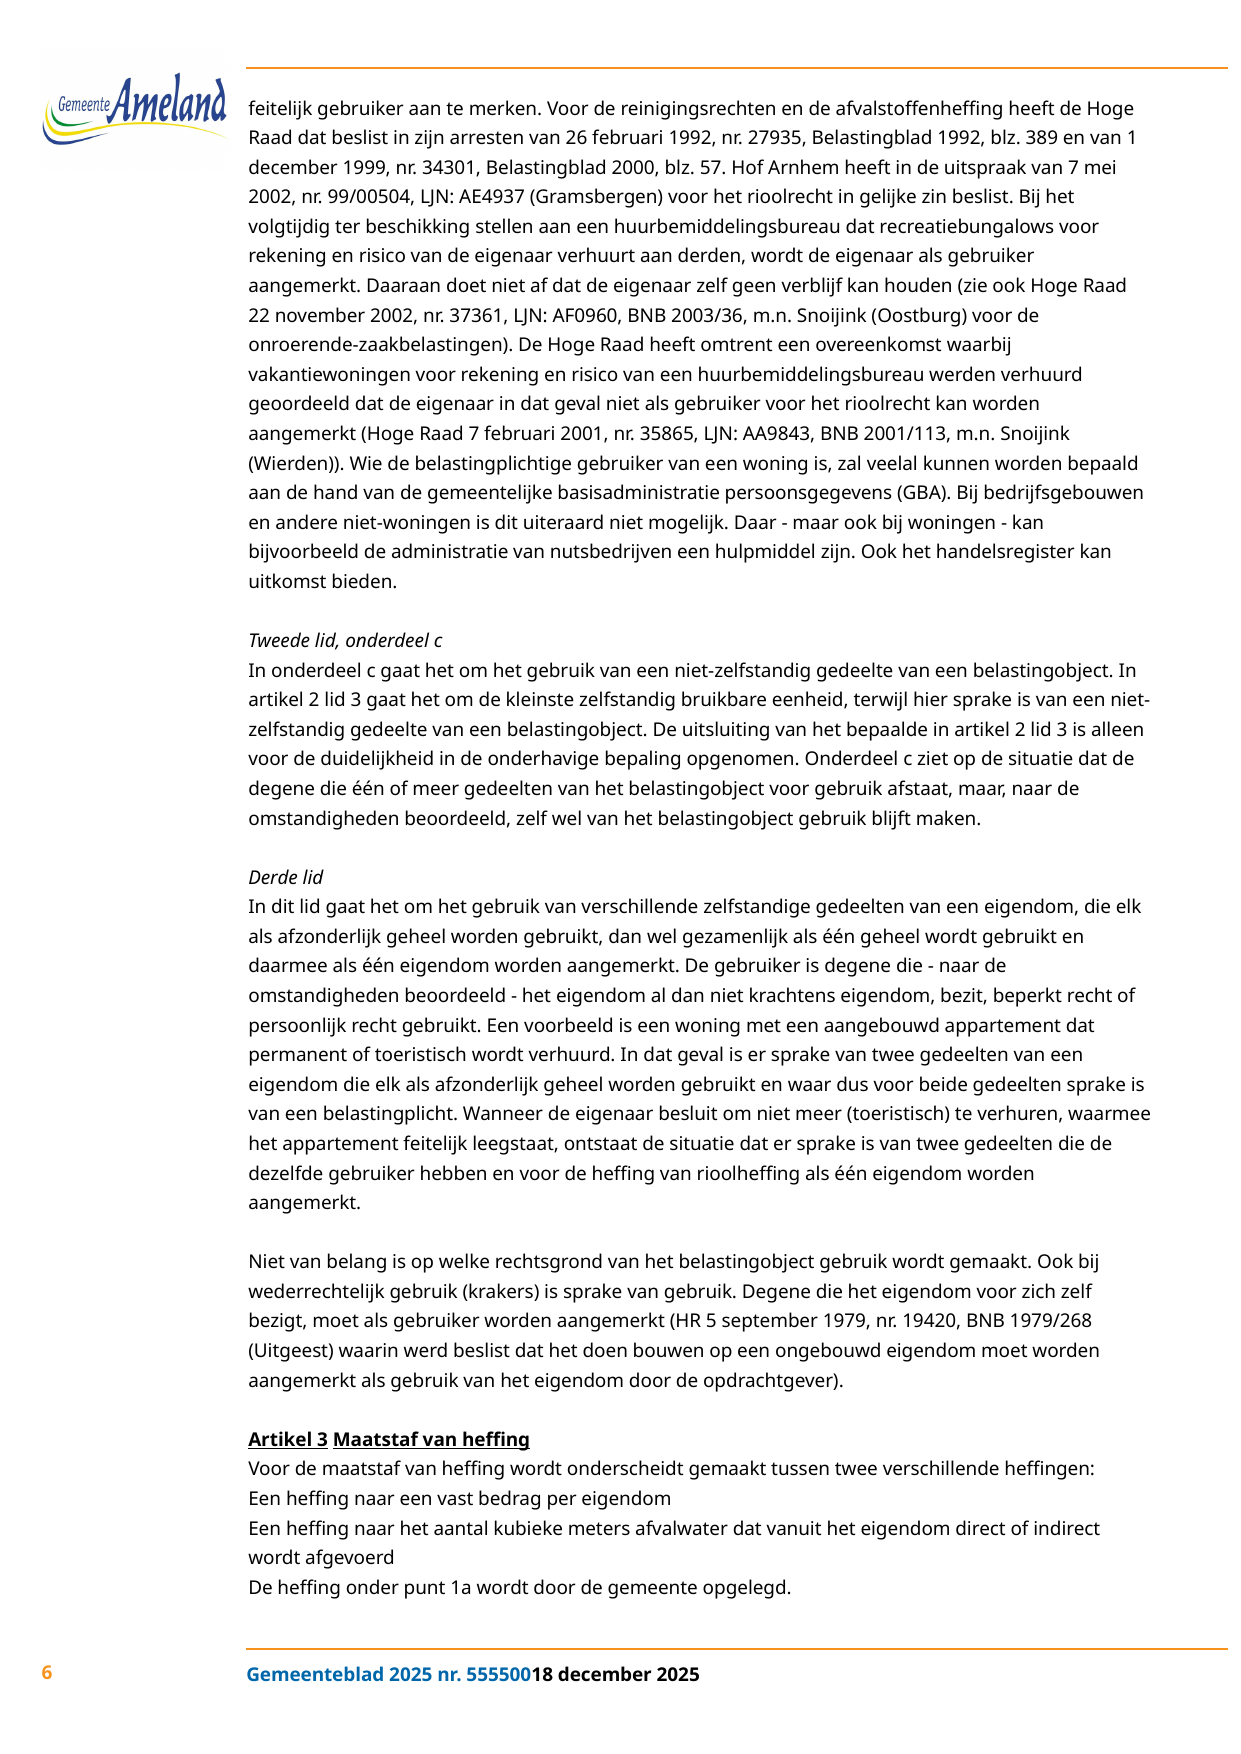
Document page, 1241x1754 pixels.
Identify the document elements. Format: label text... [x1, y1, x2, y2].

text feitelijk gebruiker aan te merken. Voor de reinigingsrechten en de afvalstoffenheffing heeft de Hoge Raad dat beslist in zijn arresten van 26 februari 1992, nr. 27935, Belastingblad 1992, blz. 389 en van 1 december 1999, nr. 34301, Belastingblad 2000, blz. 57. Hof Arnhem heeft in de uitspraak van 7 mei 2002, nr. 99/00504, LJN: AE4937 (Gramsbergen) voor het rioolrecht in gelijke zin beslist. Bij het volgtijdig ter beschikking stellen aan een huurbemiddelingsbureau dat recreatiebungalows voor rekening en risico van de eigenaar verhuurt aan derden, wordt de eigenaar als gebruiker aangemerkt. Daaraan doet niet af dat de eigenaar zelf geen verblijf kan houden (zie ook Hoge Raad 22 november 2002, nr. 37361, LJN: AF0960, BNB 2003/36, m.n. Snoijink (Oostburg) voor de onroerende-zaakbelastingen). De Hoge Raad heeft omtrent een overeenkomst waarbij vakantiewoningen voor rekening en risico van een huurbemiddelingsbureau werden verhuurd geoordeeld dat de eigenaar in dat geval niet als gebruiker voor het rioolrecht kan worden aangemerkt (Hoge Raad 7 februari 2001, nr. 35865, LJN: AA9843, BNB 2001/113, m.n. Snoijink (Wierden)). Wie de belastingplichtige gebruiker van een woning is, zal veelal kunnen worden bepaald aan de hand van de gemeentelijke basisadministratie persoonsgegevens (GBA). Bij bedrijfsgebouwen en andere niet-woningen is dit uiteraard niet mogelijk. Daar - maar ook bij woningen - kan bijvoorbeeld de administratie van nutsbedrijven een hulpmiddel zijn. Ook het handelsregister kan uitkomst bieden. [248, 95, 1152, 594]
text In dit lid gaat het om het gebruik van verschillende zelfstandige gedeelten van een eigendom, die elk als afzonderlijk geheel worden gebruikt, dan wel gezamenlijk als één geheel wordt gebruikt en daarmee als één eigendom worden aangemerkt. De gebruiker is degene die - naar de omstandigheden beoordeeld - het eigendom al dan niet krachtens eigendom, bezit, beperkt recht of persoonlijk recht gebruikt. Een voorbeeld is een woning met een aangebouwd appartement dat permanent of toeristisch wordt verhuurd. In dat geval is er sprake van twee gedeelten van een eigendom die elk als afzonderlijk geheel worden gebruikt en waar dus voor beide gedeelten sprake is van een belastingplicht. Wanneer de eigenaar besluit om niet meer (toeristisch) te verhuren, waarmee het appartement feitelijk leegstaat, ontstaat de situatie dat er sprake is van twee gedeelten die de dezelfde gebruiker hebben en voor de heffing van rioolheffing als één eigendom worden aangemerkt. [248, 893, 1152, 1215]
text Niet van belang is op welke rechtsgrond van het belastingobject gebruik wordt gemaakt. Ook bij wederrechtelijk gebruik (krakers) is sprake van gebruik. Degene die het eigendom voor zich zelf bezigt, moet als gebruiker worden aangemerkt (HR 5 september 1979, nr. 19420, BNB 1979/268 (Uitgeest) waarin werd beslist dat het doen bouwen op een ongebouwd eigendom moet worden aangemerkt als gebruik van het eigendom door de opdrachtgever). [248, 1248, 1152, 1393]
text Voor de maatstaf van heffing wordt onderscheidt gemaakt tussen twee verschillende heffingen: [248, 1456, 1152, 1481]
picture [41, 47, 231, 172]
text De heffing onder punt 1a wordt door de gemeente opgelegd. [248, 1574, 1152, 1600]
text In onderdeel c gaat het om het gebruik van een niet-zelfstandig gedeelte van een belastingobject. In artikel 2 lid 3 gaat het om de kleinste zelfstandig bruikbare eenheid, terwijl hier sprake is van een niet-zelfstandig gedeelte van een belastingobject. De uitsluiting van het bepaalde in artikel 2 lid 3 is alleen voor de duidelijkheid in de onderhavige bepaling opgenomen. Onderdeel c ziet op de situatie dat de degene die één of meer gedeelten van het belastingobject voor gebruik afstaat, maar, naar de omstandigheden beoordeeld, zelf wel van het belastingobject gebruik blijft maken. [248, 657, 1152, 831]
text Tweede lid, onderdeel c [248, 627, 1152, 653]
text Derde lid [248, 864, 1152, 890]
text Een heffing naar het aantal kubieke meters afvalwater dat vanuit het eigendom direct of indirect wordt afgevoerd [248, 1515, 1152, 1570]
text Artikel 3 Maatstaf van heffing [248, 1426, 1152, 1452]
text Een heffing naar een vast bedrag per eigendom [248, 1485, 1152, 1511]
